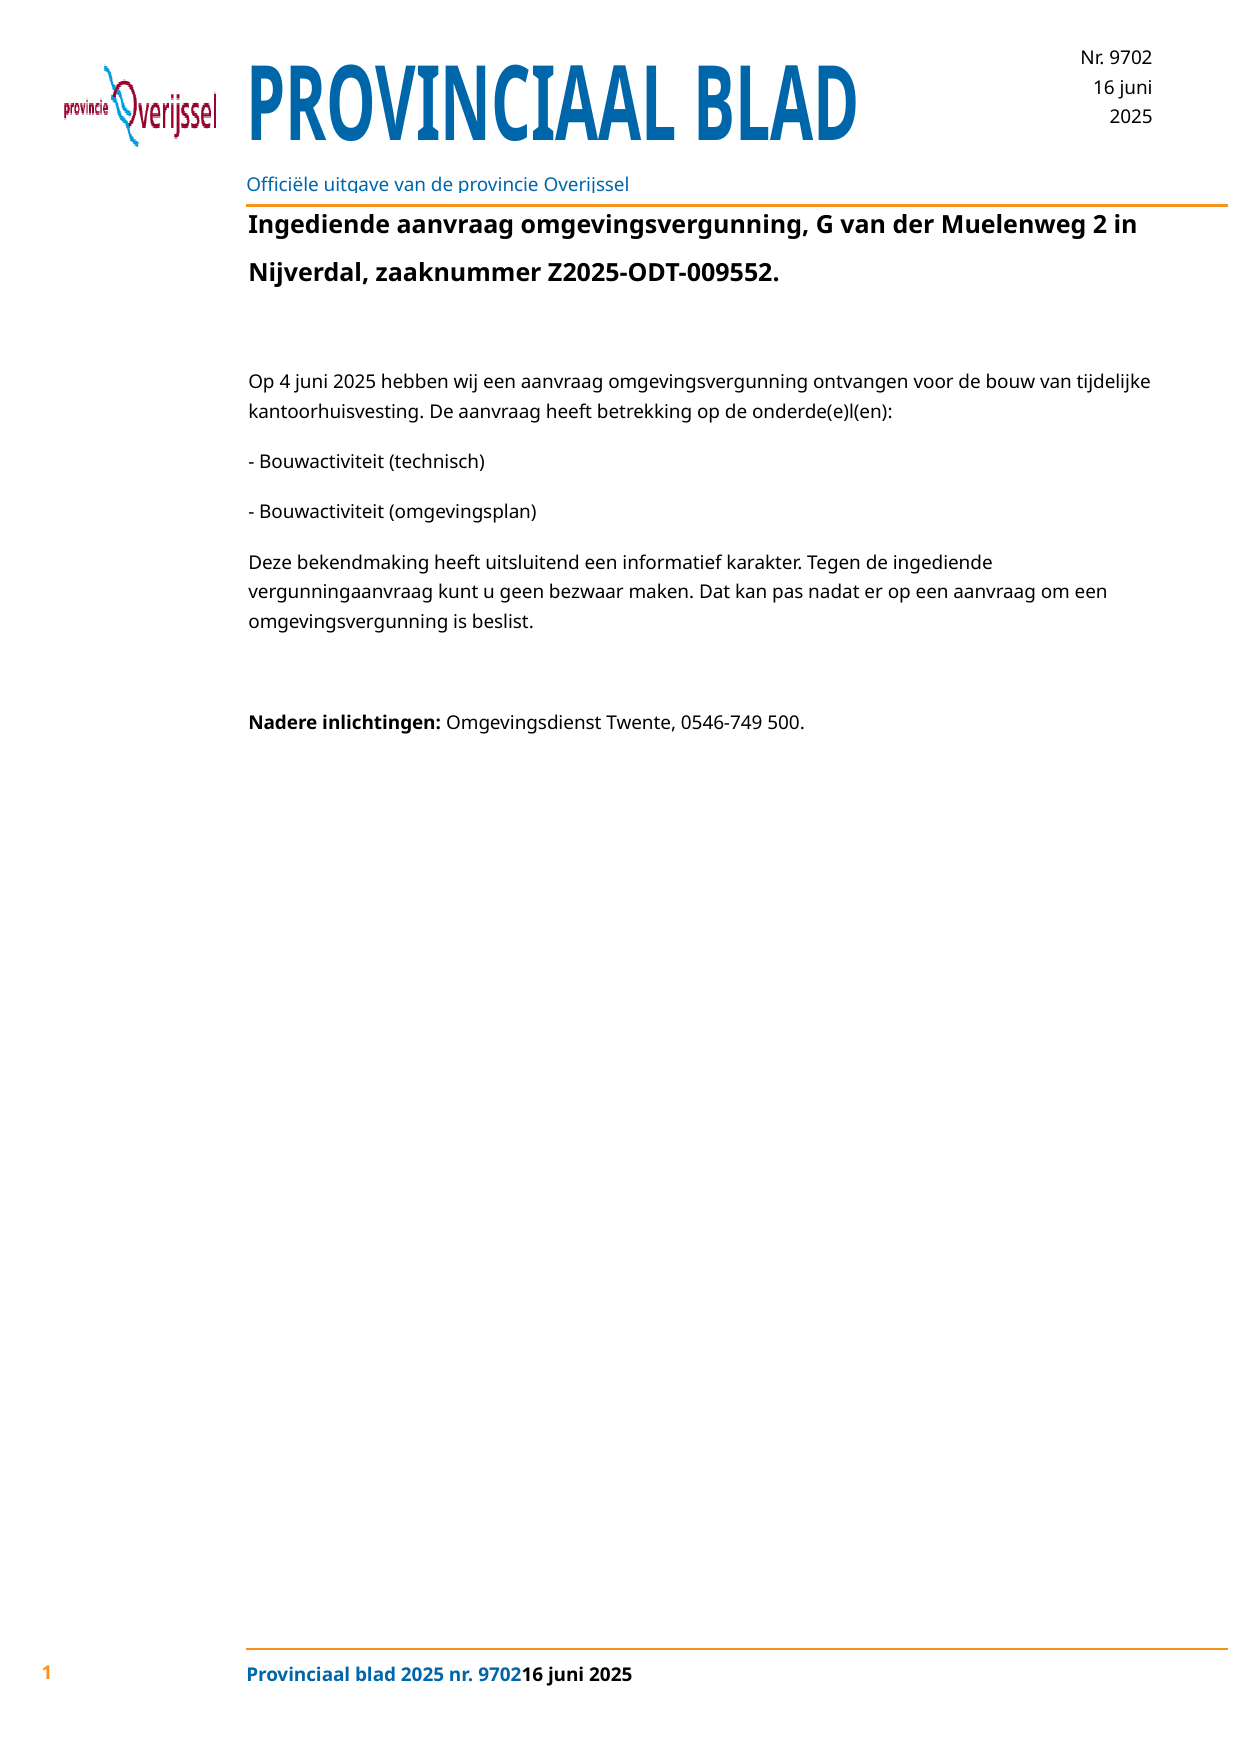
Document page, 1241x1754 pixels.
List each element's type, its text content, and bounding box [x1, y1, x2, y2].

text Ingediende aanvraag omgevingsvergunning, G van der Muelenweg 2 in Nijverdal, zaaknummer Z2025-ODT-009552. [248, 207, 1152, 288]
text Op 4 juni 2025 hebben wij een aanvraag omgevingsvergunning ontvangen voor de bouw van tijdelijke kantoorhuisvesting. De aanvraag heeft betrekking op de onderde(e)l(en): [248, 368, 1152, 424]
text - Bouwactiviteit (technisch) [248, 448, 1152, 474]
text Deze bekendmaking heeft uitsluitend een informatief karakter. Tegen de ingediende vergunningaanvraag kunt u geen bezwaar maken. Dat kan pas nadat er op een aanvraag om een omgevingsvergunning is beslist. [248, 549, 1152, 634]
text - Bouwactiviteit (omgevingsplan) [248, 499, 1152, 524]
picture [41, 47, 231, 172]
text Nadere inlichtingen: Omgevingsdienst Twente, 0546-749 500. [248, 709, 1152, 735]
